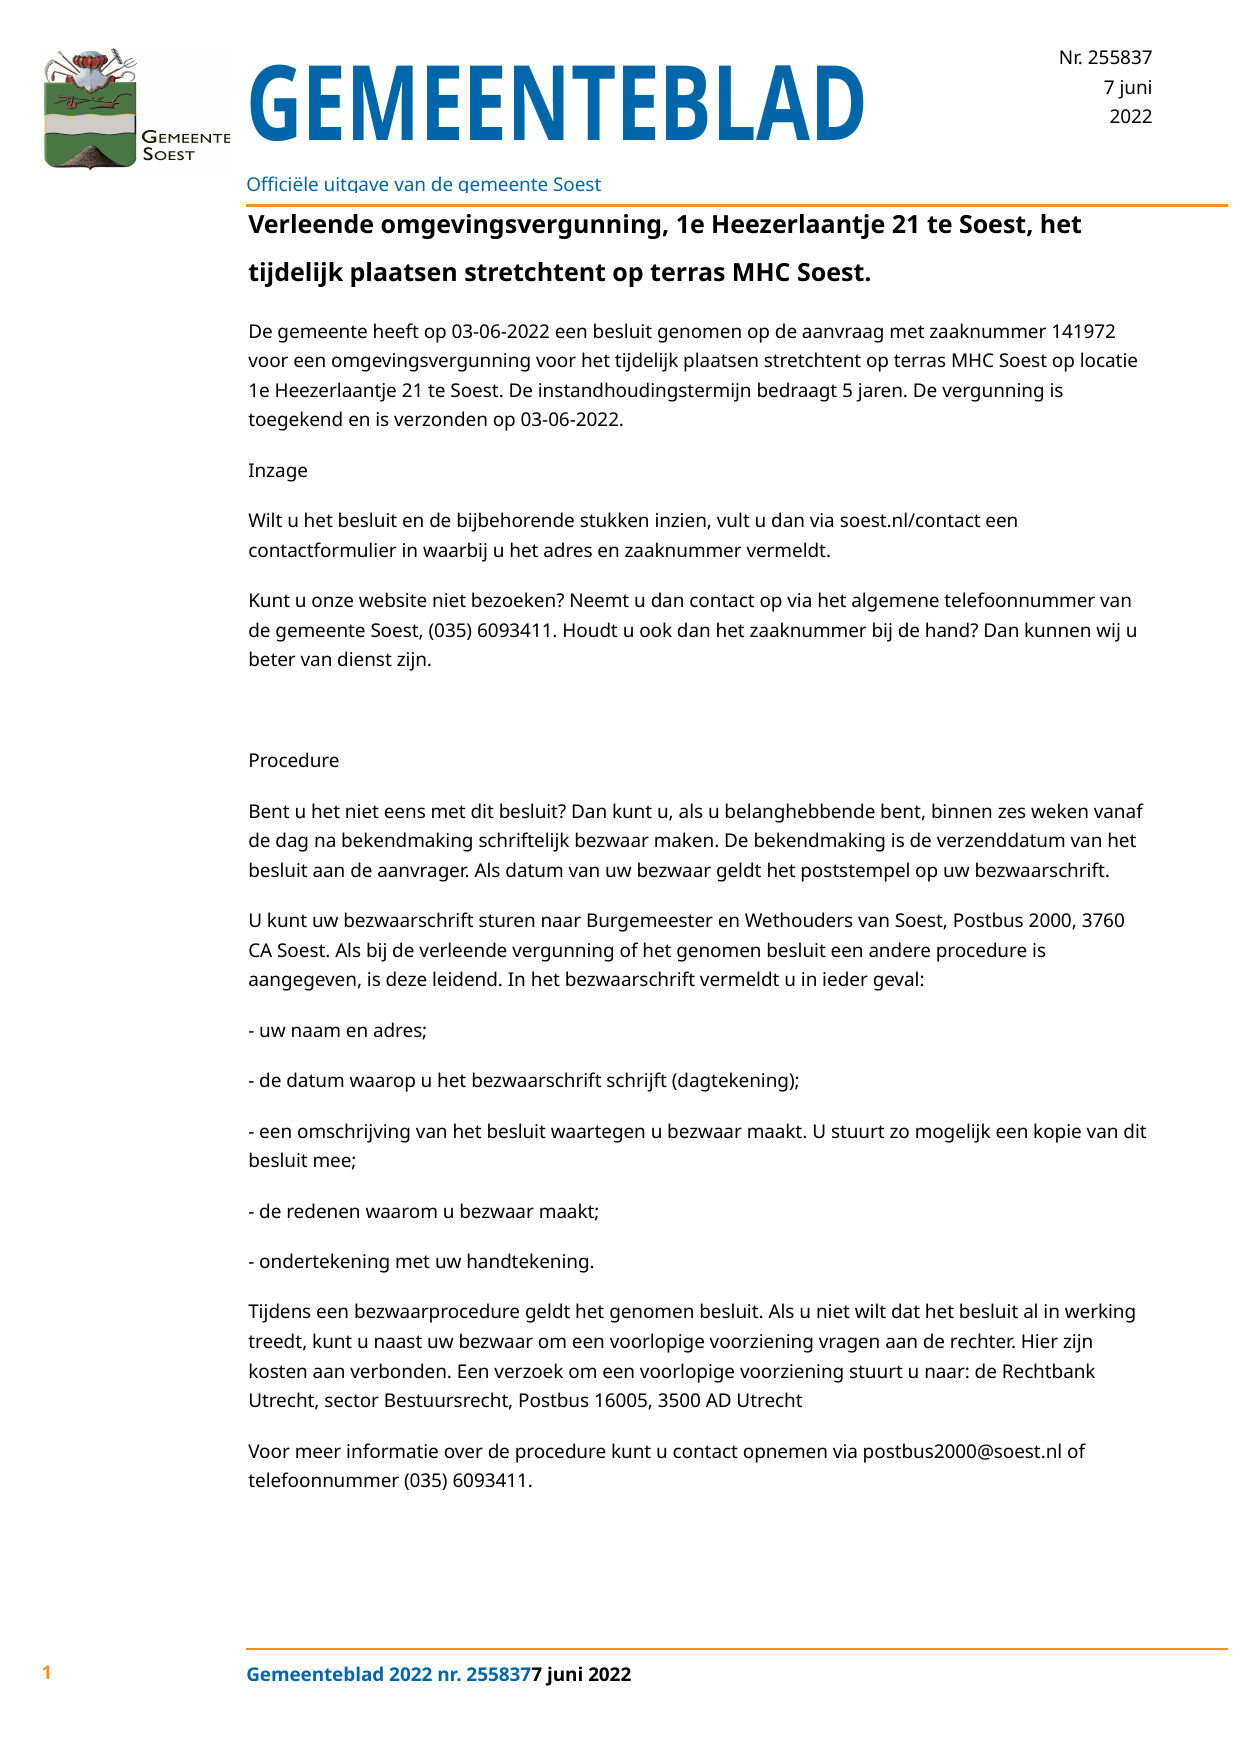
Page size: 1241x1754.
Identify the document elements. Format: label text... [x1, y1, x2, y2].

text - ondertekening met uw handtekening. [248, 1248, 1152, 1274]
text Inzage [248, 457, 1152, 483]
text Verleende omgevingsvergunning, 1e Heezerlaantje 21 te Soest, het tijdelijk plaatsen stretchtent op terras MHC Soest. [248, 207, 1152, 288]
text - een omschrijving van het besluit waartegen u bezwaar maakt. U stuurt zo mogelijk een kopie van dit besluit mee; [248, 1118, 1152, 1173]
picture [41, 47, 231, 172]
text Wilt u het besluit en de bijbehorende stukken inzien, vult u dan via soest.nl/contact een contactformulier in waarbij u het adres en zaaknummer vermeldt. [248, 507, 1152, 563]
text - uw naam en adres; [248, 1017, 1152, 1043]
text Voor meer informatie over de procedure kunt u contact opnemen via postbus2000@soest.nl of telefoonnummer (035) 6093411. [248, 1438, 1152, 1493]
text - de datum waarop u het bezwaarschrift schrijft (dagtekening); [248, 1067, 1152, 1093]
text Tijdens een bezwaarprocedure geldt het genomen besluit. Als u niet wilt dat het besluit al in werking treedt, kunt u naast uw bezwaar om een voorlopige voorziening vragen aan de rechter. Hier zijn kosten aan verbonden. Een verzoek om een voorlopige voorziening stuurt u naar: de Rechtbank Utrecht, sector Bestuursrecht, Postbus 16005, 3500 AD Utrecht [248, 1299, 1152, 1413]
text De gemeente heeft op 03-06-2022 een besluit genomen op de aanvraag met zaaknummer 141972 voor een omgevingsvergunning voor het tijdelijk plaatsen stretchtent op terras MHC Soest op locatie 1e Heezerlaantje 21 te Soest. De instandhoudingstermijn bedraagt 5 jaren. De vergunning is toegekend en is verzonden op 03-06-2022. [248, 318, 1152, 432]
text Kunt u onze website niet bezoeken? Neemt u dan contact op via het algemene telefoonnummer van de gemeente Soest, (035) 6093411. Houdt u ook dan het zaaknummer bij de hand? Dan kunnen wij u beter van dienst zijn. [248, 587, 1152, 672]
text Procedure [248, 747, 1152, 773]
text U kunt uw bezwaarschrift sturen naar Burgemeester en Wethouders van Soest, Postbus 2000, 3760 CA Soest. Als bij de verleende vergunning of het genomen besluit een andere procedure is aangegeven, is deze leidend. In het bezwaarschrift vermeldt u in ieder geval: [248, 907, 1152, 992]
text Bent u het niet eens met dit besluit? Dan kunt u, als u belanghebbende bent, binnen zes weken vanaf de dag na bekendmaking schriftelijk bezwaar maken. De bekendmaking is de verzenddatum van het besluit aan de aanvrager. Als datum van uw bezwaar geldt het poststempel op uw bezwaarschrift. [248, 798, 1152, 883]
text - de redenen waarom u bezwaar maakt; [248, 1198, 1152, 1224]
